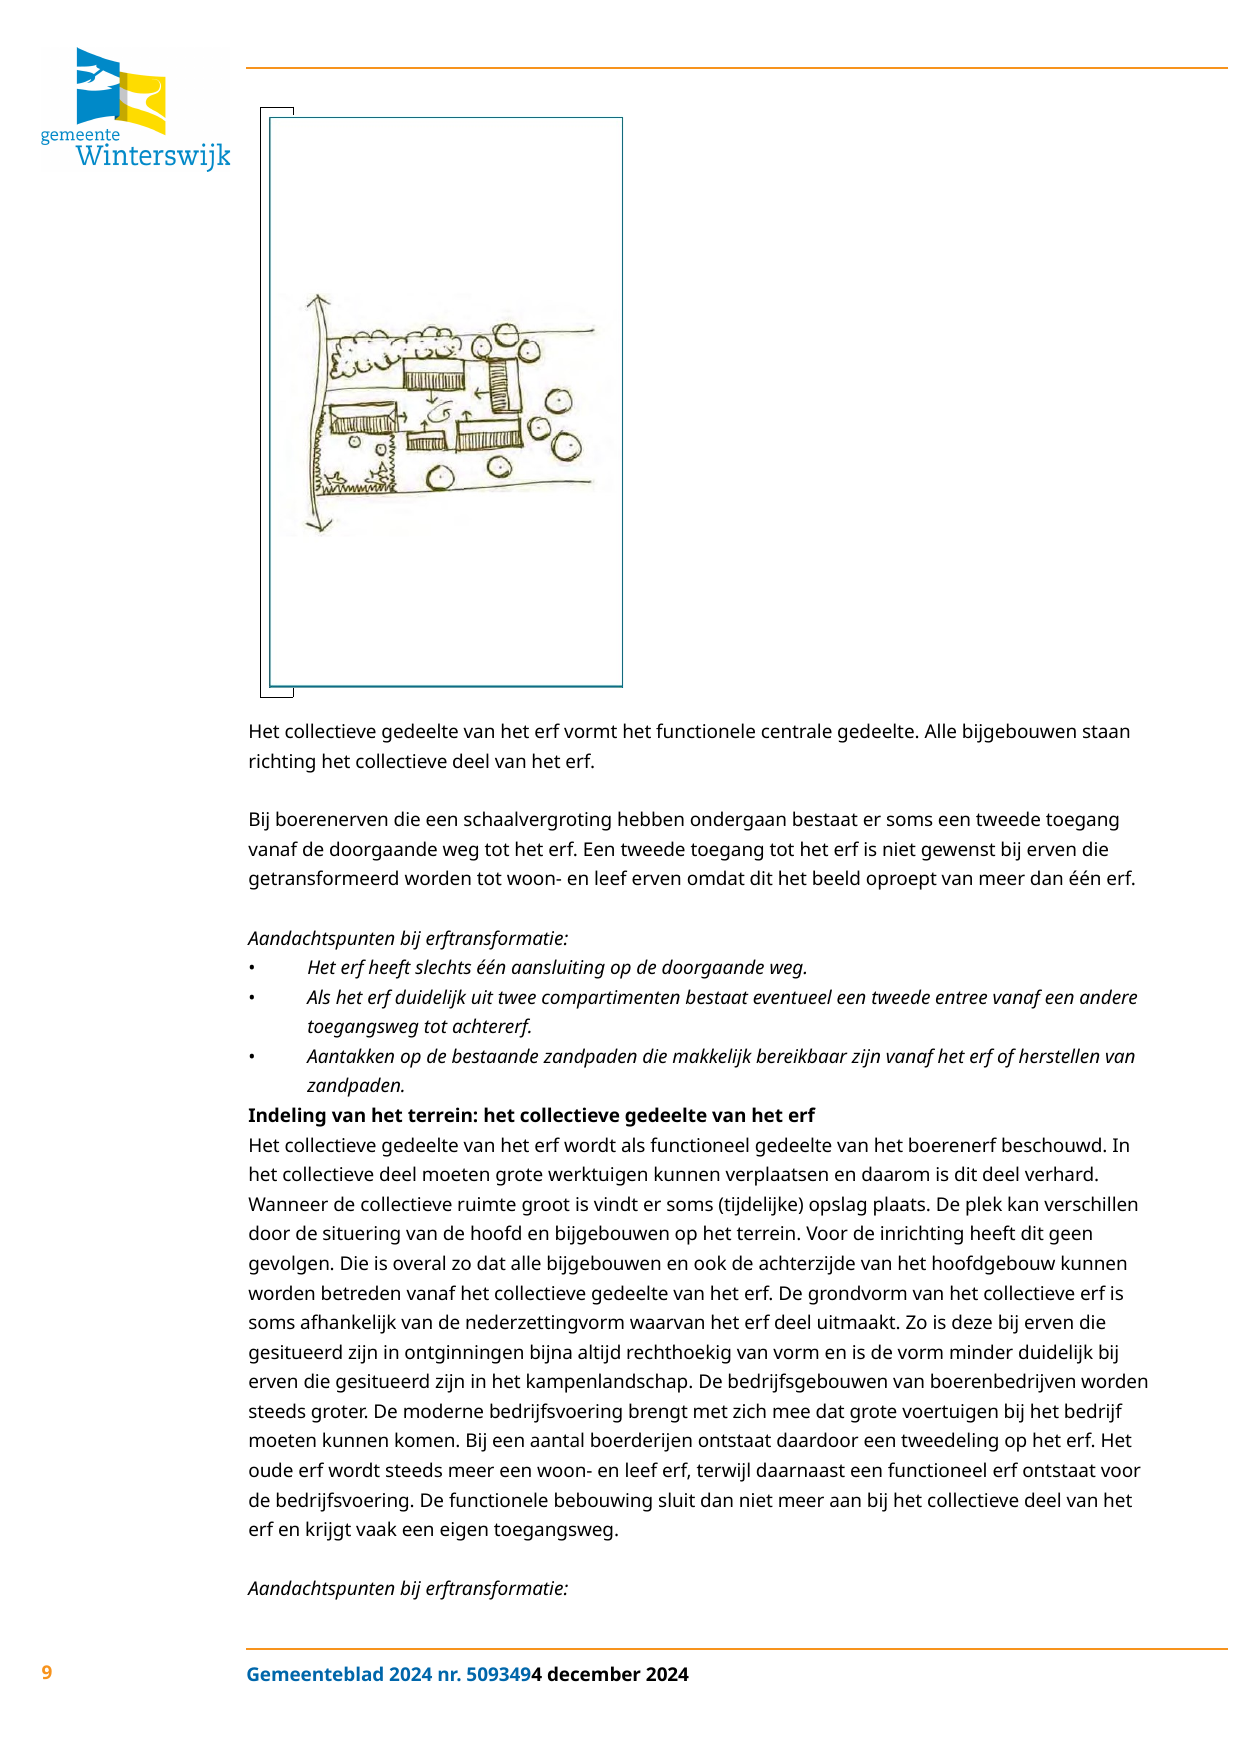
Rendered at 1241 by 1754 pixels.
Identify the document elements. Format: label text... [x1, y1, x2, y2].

picture [41, 47, 231, 172]
table_header Het collectieve gedeelte van het erf vormt het functionele centrale gedeelte. Alle bijgebouwen staan richting het collectieve deel van het erf. [248, 718, 1152, 774]
list Als het erf duidelijk uit twee compartimenten bestaat eventueel een tweede entree vanaf een andere toegangsweg tot achtererf. [248, 984, 1152, 1039]
text Bij boerenerven die een schaalvergroting hebben ondergaan bestaat er soms een tweede toegang vanaf de doorgaande weg tot het erf. Een tweede toegang tot het erf is niet gewenst bij erven die getransformeerd worden tot woon- en leef erven omdat dit het beeld oproept van meer dan één erf. [248, 806, 1152, 891]
picture [225, 153, 231, 162]
list Het erf heeft slechts één aansluiting op de doorgaande weg. [248, 954, 1152, 980]
text Aandachtspunten bij erftransformatie: [248, 1576, 1152, 1601]
picture [268, 115, 624, 688]
text Het collectieve gedeelte van het erf wordt als functioneel gedeelte van het boerenerf beschouwd. In het collectieve deel moeten grote werktuigen kunnen verplaatsen en daarom is dit deel verhard. Wanneer de collectieve ruimte groot is vindt er soms (tijdelijke) opslag plaats. De plek kan verschillen door de situering van de hoofd en bijgebouwen op het terrein. Voor de inrichting heeft dit geen gevolgen. Die is overal zo dat alle bijgebouwen en ook de achterzijde van het hoofdgebouw kunnen worden betreden vanaf het collectieve gedeelte van het erf. De grondvorm van het collectieve erf is soms afhankelijk van de nederzettingvorm waarvan het erf deel uitmaakt. Zo is deze bij erven die gesitueerd zijn in ontginningen bijna altijd rechthoekig van vorm en is de vorm minder duidelijk bij erven die gesitueerd zijn in het kampenlandschap. De bedrijfsgebouwen van boerenbedrijven worden steeds groter. De moderne bedrijfsvoering brengt met zich mee dat grote voertuigen bij het bedrijf moeten kunnen komen. Bij een aantal boerderijen ontstaat daardoor een tweedeling op het erf. Het oude erf wordt steeds meer een woon- en leef erf, terwijl daarnaast een functioneel erf ontstaat voor de bedrijfsvoering. De functionele bebouwing sluit dan niet meer aan bij het collectieve deel van het erf en krijgt vaak een eigen toegangsweg. [248, 1132, 1152, 1542]
list Aantakken op de bestaande zandpaden die makkelijk bereikbaar zijn vanaf het erf of herstellen van zandpaden. [248, 1043, 1152, 1098]
text Indeling van het terrein: het collectieve gedeelte van het erf [248, 1102, 1152, 1128]
text Aandachtspunten bij erftransformatie: [248, 925, 1152, 951]
